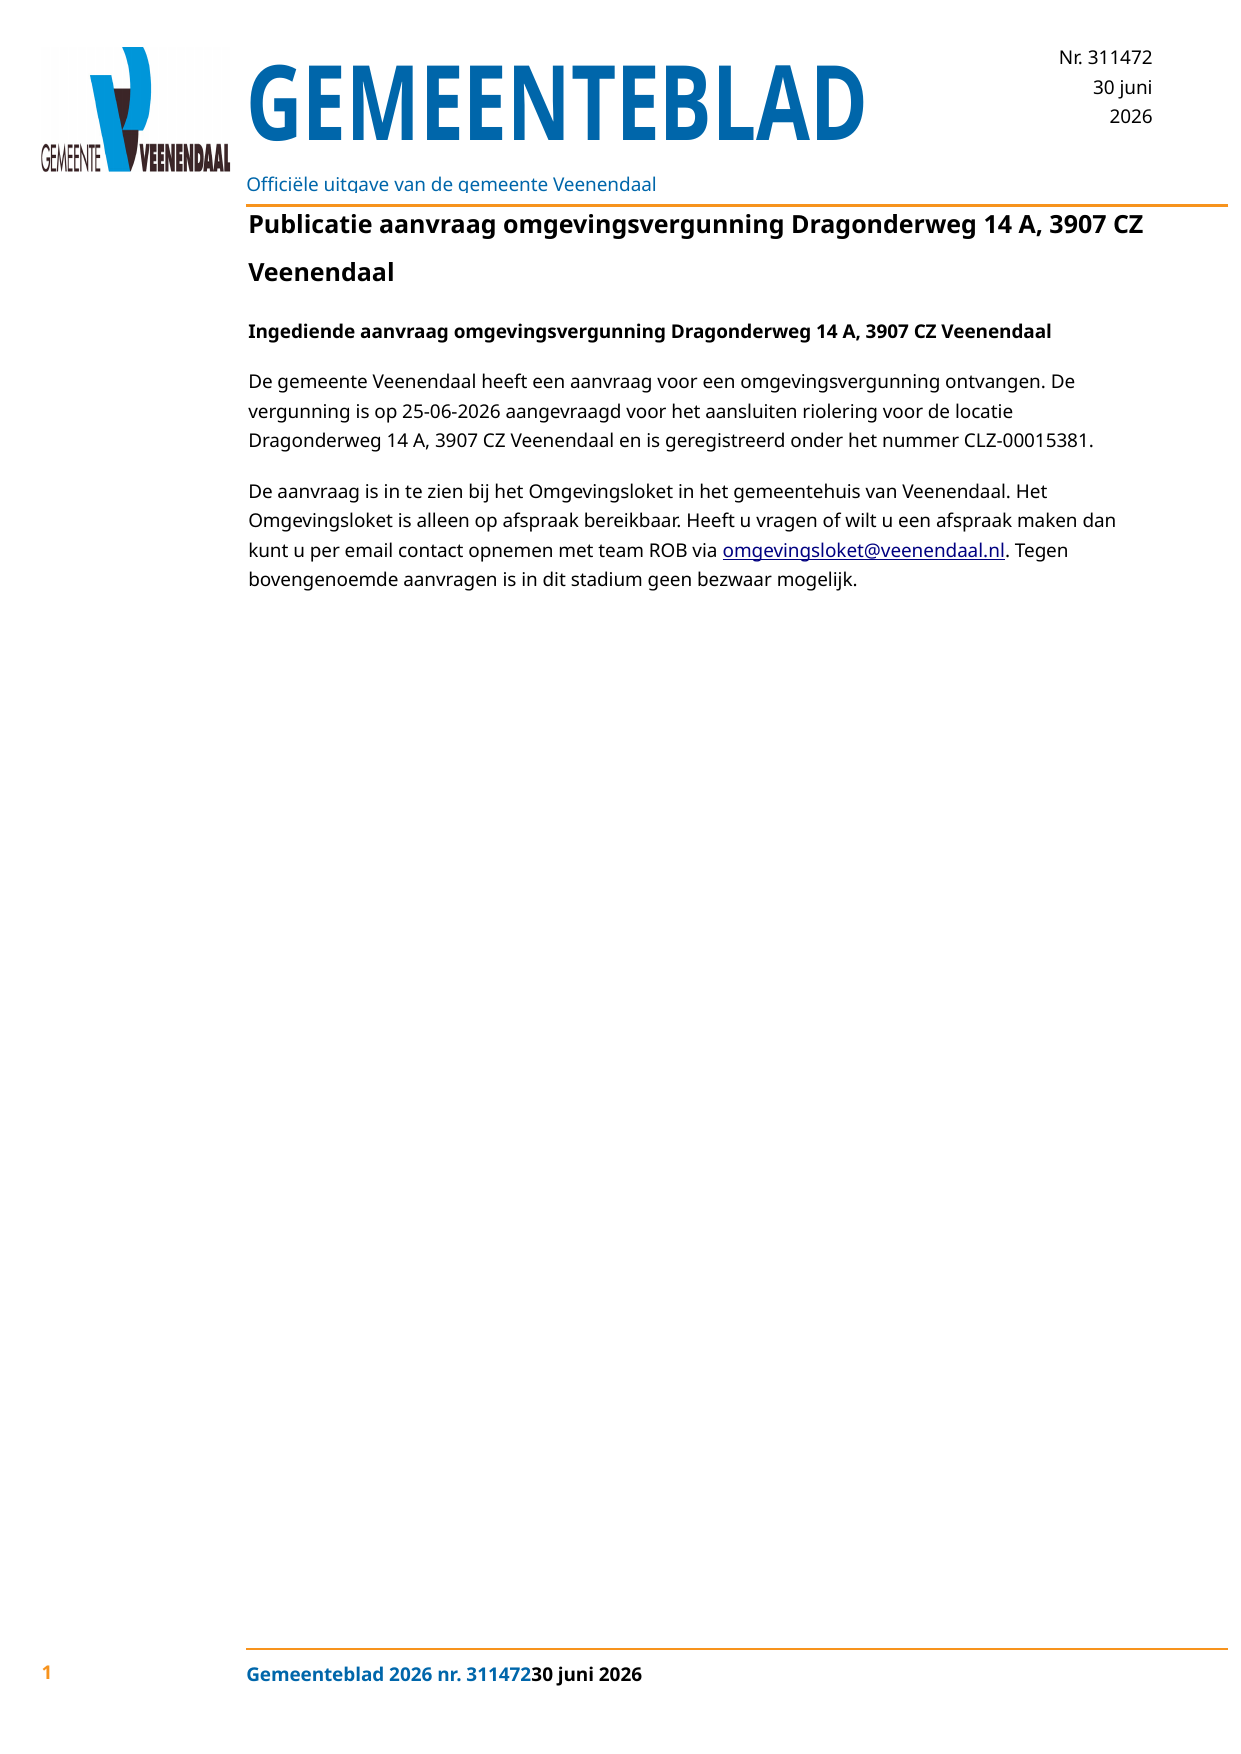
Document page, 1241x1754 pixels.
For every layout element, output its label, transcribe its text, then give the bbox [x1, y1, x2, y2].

picture [123, 47, 231, 172]
picture [41, 47, 130, 172]
text De aanvraag is in te zien bij het Omgevingsloket in het gemeentehuis van Veenendaal. Het Omgevingsloket is alleen op afspraak bereikbaar. Heeft u vragen of wilt u een afspraak maken dan kunt u per email contact opnemen met team ROB via omgevingsloket@veenendaal.nl. Tegen bovengenoemde aanvragen is in dit stadium geen bezwaar mogelijk. [248, 478, 1152, 592]
text Ingediende aanvraag omgevingsvergunning Dragonderweg 14 A, 3907 CZ Veenendaal [248, 318, 1152, 344]
text Publicatie aanvraag omgevingsvergunning Dragonderweg 14 A, 3907 CZ Veenendaal [248, 207, 1152, 288]
text De gemeente Veenendaal heeft een aanvraag voor een omgevingsvergunning ontvangen. De vergunning is op 25-06-2026 aangevraagd voor het aansluiten riolering voor de locatie Dragonderweg 14 A, 3907 CZ Veenendaal en is geregistreerd onder het nummer CLZ-00015381. [248, 368, 1152, 453]
